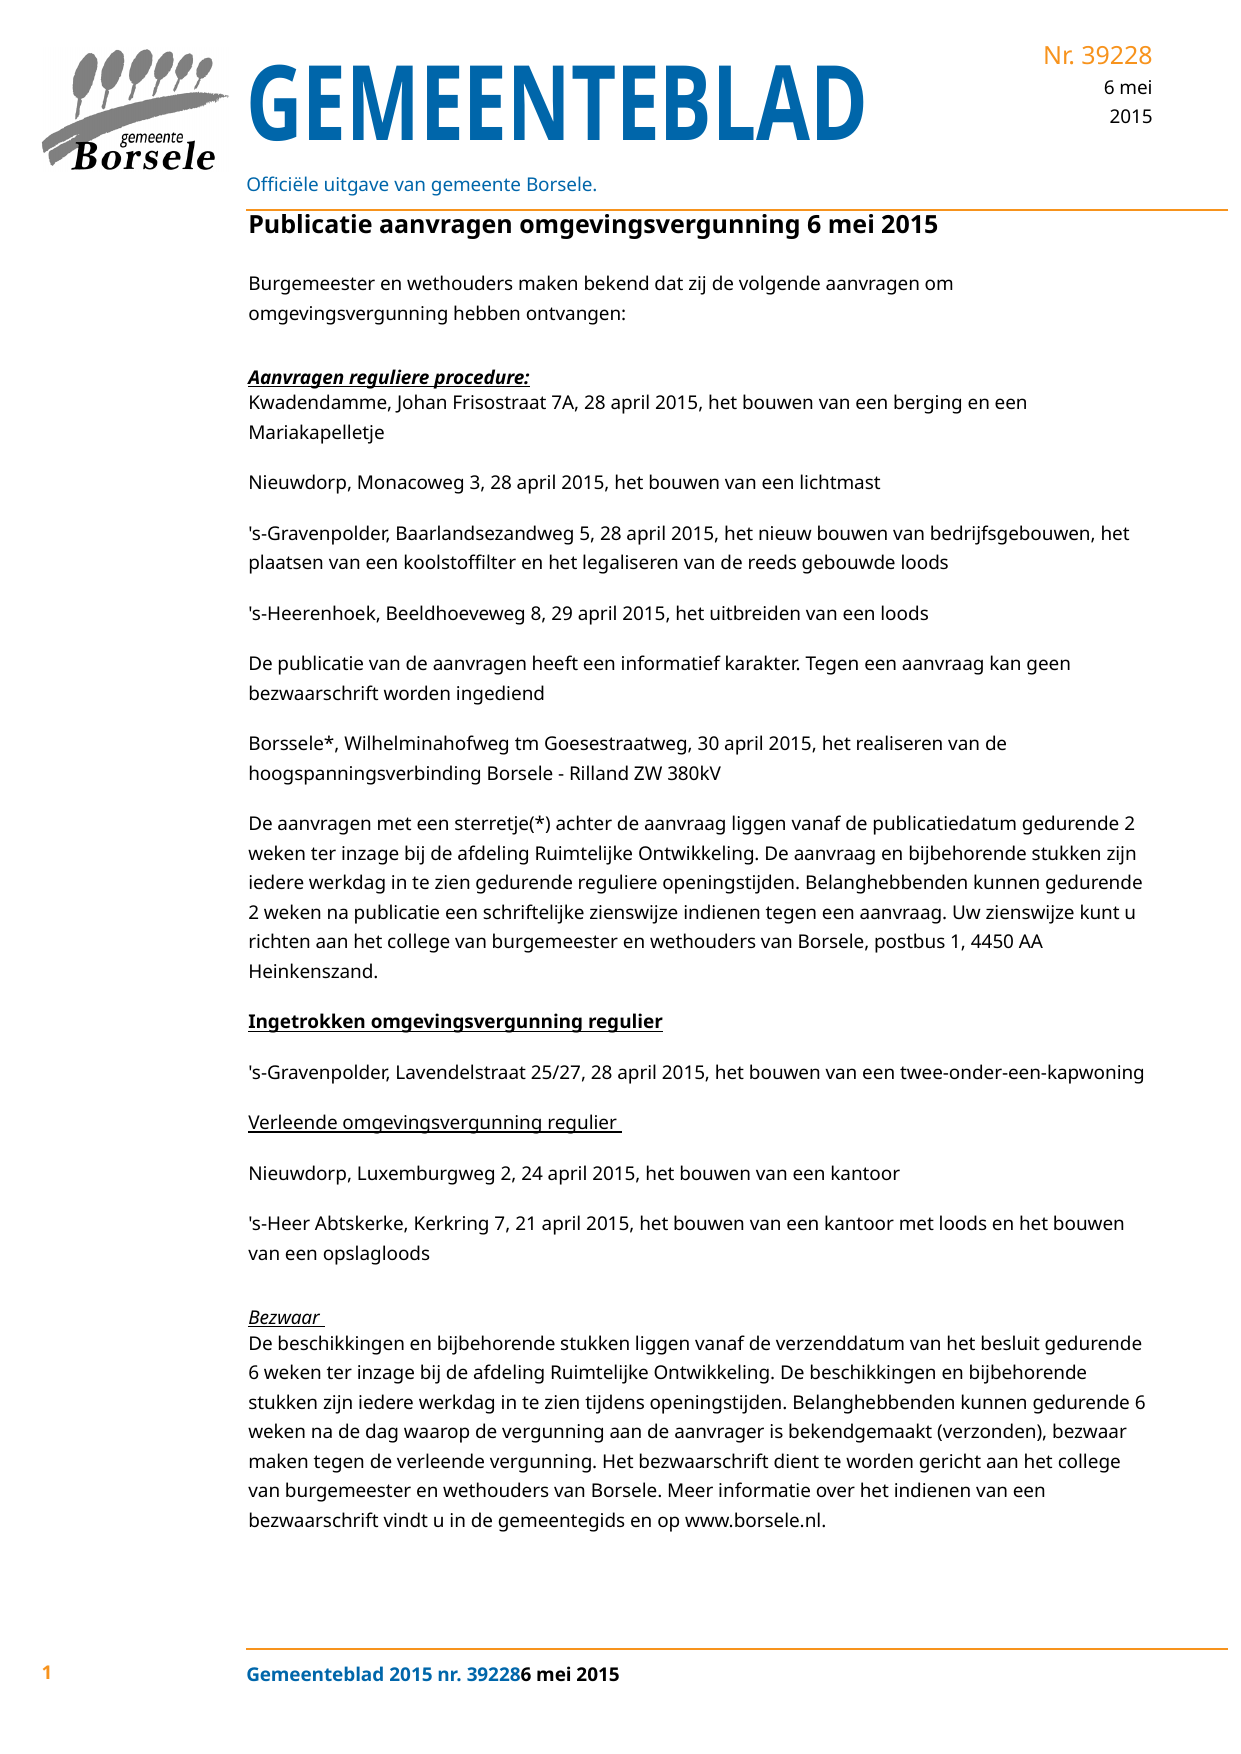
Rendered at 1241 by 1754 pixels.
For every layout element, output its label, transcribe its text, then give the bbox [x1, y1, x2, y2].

text Verleende omgevingsvergunning regulier [248, 1109, 1152, 1135]
text De aanvragen met een sterretje(*) achter de aanvraag liggen vanaf de publicatiedatum gedurende 2 weken ter inzage bij de afdeling Ruimtelijke Ontwikkeling. De aanvraag en bijbehorende stukken zijn iedere werkdag in te zien gedurende reguliere openingstijden. Belanghebbenden kunnen gedurende 2 weken na publicatie een schriftelijke zienswijze indienen tegen een aanvraag. Uw zienswijze kunt u richten aan het college van burgemeester en wethouders van Borsele, postbus 1, 4450 AA Heinkenszand. [248, 810, 1152, 984]
text Publicatie aanvragen omgevingsvergunning 6 mei 2015 [248, 211, 1152, 241]
text 's-Heer Abtskerke, Kerkring 7, 21 april 2015, het bouwen van een kantoor met loods en het bouwen van een opslagloods [248, 1210, 1152, 1266]
text Burgemeester en wethouders maken bekend dat zij de volgende aanvragen om omgevingsvergunning hebben ontvangen: [248, 270, 1152, 326]
text Kwadendamme, Johan Frisostraat 7A, 28 april 2015, het bouwen van een berging en een Mariakapelletje [248, 389, 1152, 445]
text De beschikkingen en bijbehorende stukken liggen vanaf de verzenddatum van het besluit gedurende 6 weken ter inzage bij de afdeling Ruimtelijke Ontwikkeling. De beschikkingen en bijbehorende stukken zijn iedere werkdag in te zien tijdens openingstijden. Belanghebbenden kunnen gedurende 6 weken na de dag waarop de vergunning aan de aanvrager is bekendgemaakt (verzonden), bezwaar maken tegen de verleende vergunning. Het bezwaarschrift dient te worden gericht aan het college van burgemeester en wethouders van Borsele. Meer informatie over het indienen van een bezwaarschrift vindt u in de gemeentegids en op www.borsele.nl. [248, 1330, 1152, 1533]
text Nieuwdorp, Luxemburgweg 2, 24 april 2015, het bouwen van een kantoor [248, 1160, 1152, 1186]
text Nieuwdorp, Monacoweg 3, 28 april 2015, het bouwen van een lichtmast [248, 469, 1152, 495]
text Ingetrokken omgevingsvergunning regulier [248, 1009, 1152, 1034]
picture [41, 47, 231, 172]
text Aanvragen reguliere procedure: [248, 364, 1152, 389]
text 's-Gravenpolder, Baarlandsezandweg 5, 28 april 2015, het nieuw bouwen van bedrijfsgebouwen, het plaatsen van een koolstoffilter en het legaliseren van de reeds gebouwde loods [248, 520, 1152, 575]
text 's-Gravenpolder, Lavendelstraat 25/27, 28 april 2015, het bouwen van een twee-onder-een-kapwoning [248, 1059, 1152, 1085]
text 's-Heerenhoek, Beeldhoeveweg 8, 29 april 2015, het uitbreiden van een loods [248, 600, 1152, 626]
text De publicatie van de aanvragen heeft een informatief karakter. Tegen een aanvraag kan geen bezwaarschrift worden ingediend [248, 650, 1152, 706]
text Bezwaar [248, 1304, 1152, 1330]
text Borssele*, Wilhelminahofweg tm Goesestraatweg, 30 april 2015, het realiseren van de hoogspanningsverbinding Borsele - Rilland ZW 380kV [248, 730, 1152, 786]
